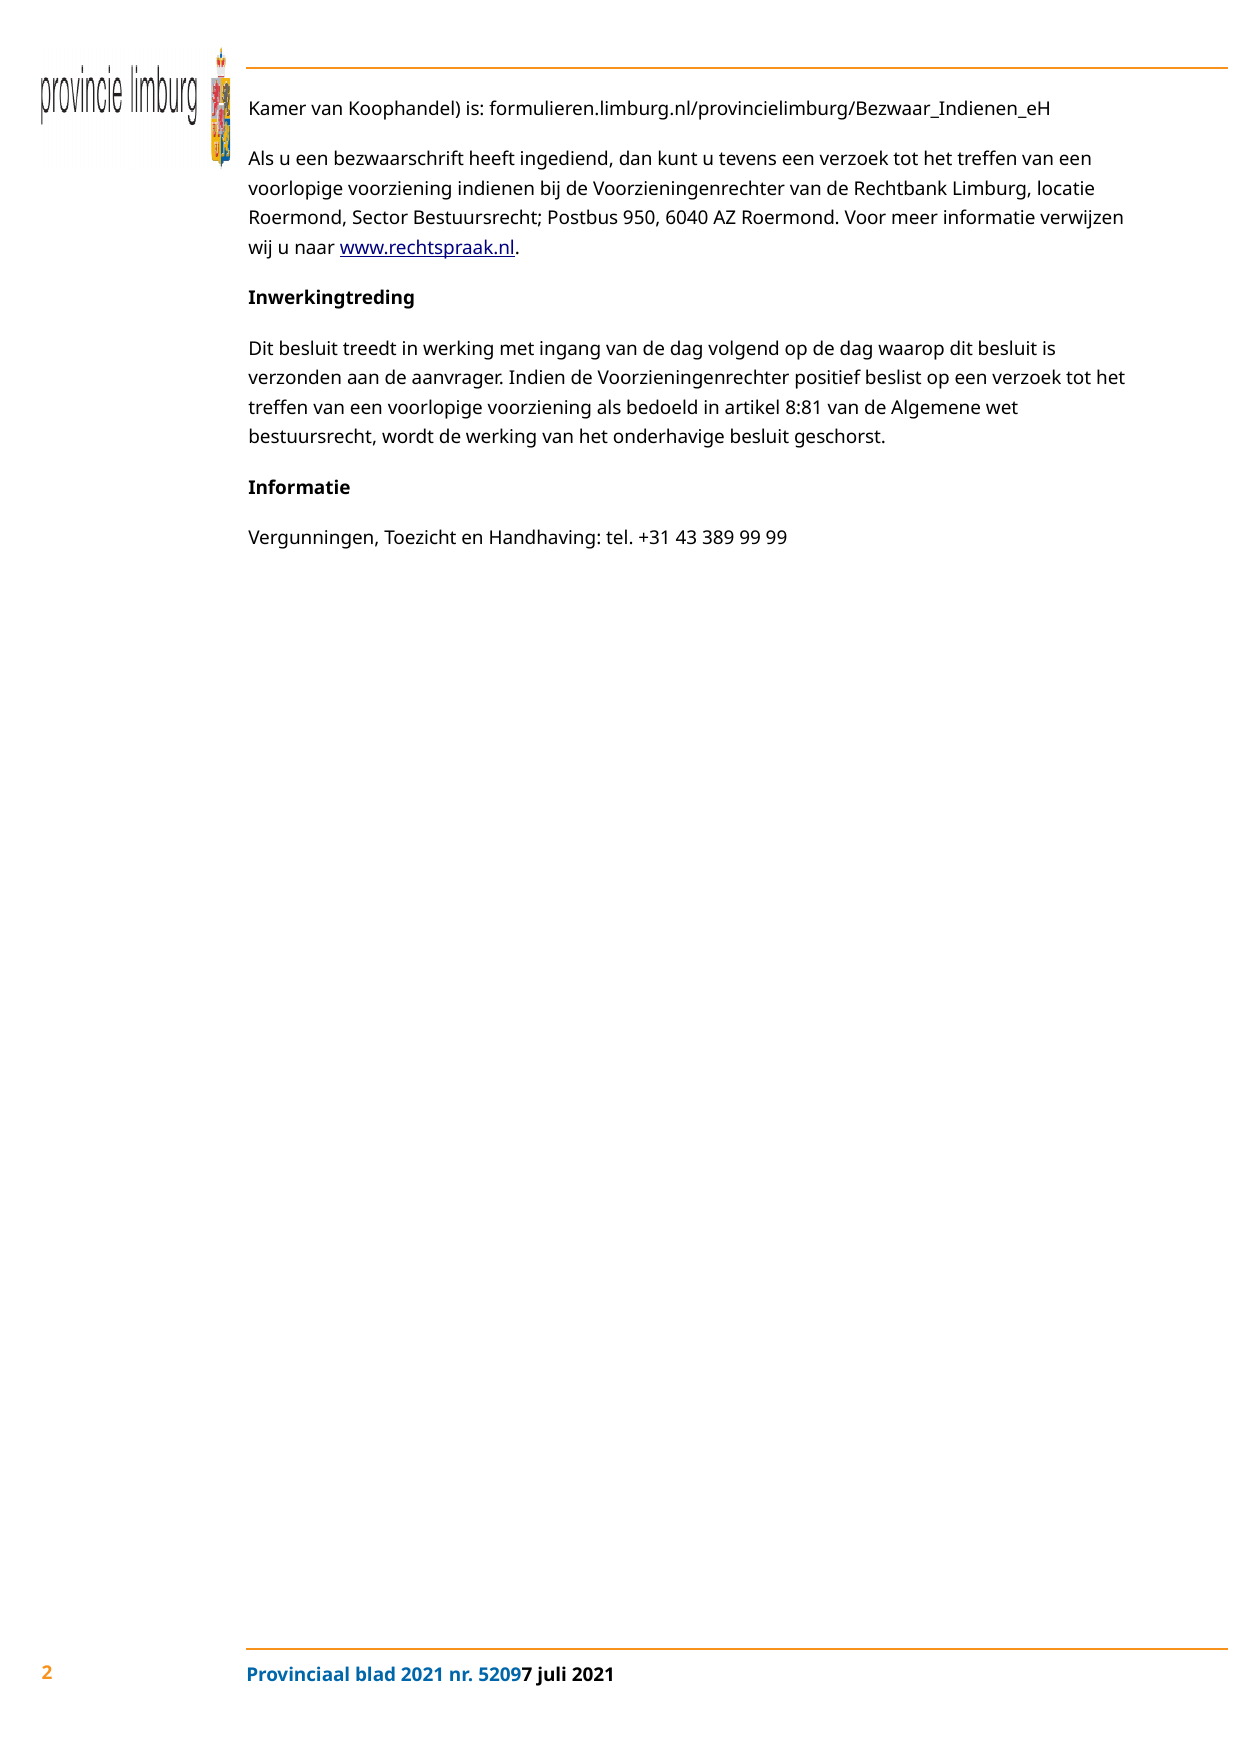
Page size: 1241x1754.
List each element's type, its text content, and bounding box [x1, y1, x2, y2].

picture [41, 47, 231, 172]
text Dit besluit treedt in werking met ingang van de dag volgend op de dag waarop dit besluit is verzonden aan de aanvrager. Indien de Voorzieningenrechter positief beslist op een verzoek tot het treffen van een voorlopige voorziening als bedoeld in artikel 8:81 van de Algemene wet bestuursrecht, wordt de werking van het onderhavige besluit geschorst. [248, 335, 1152, 449]
text Als u een bezwaarschrift heeft ingediend, dan kunt u tevens een verzoek tot het treffen van een voorlopige voorziening indienen bij de Voorzieningenrechter van de Rechtbank Limburg, locatie Roermond, Sector Bestuursrecht; Postbus 950, 6040 AZ Roermond. Voor meer informatie verwijzen wij u naar www.rechtspraak.nl. [248, 145, 1152, 260]
text Inwerkingtreding [248, 284, 1152, 310]
text Informatie [248, 474, 1152, 500]
text Vergunningen, Toezicht en Handhaving: tel. +31 43 389 99 99 [248, 524, 1152, 550]
text Kamer van Koophandel) is: formulieren.limburg.nl/provincielimburg/Bezwaar_Indienen_eH [248, 95, 1152, 121]
